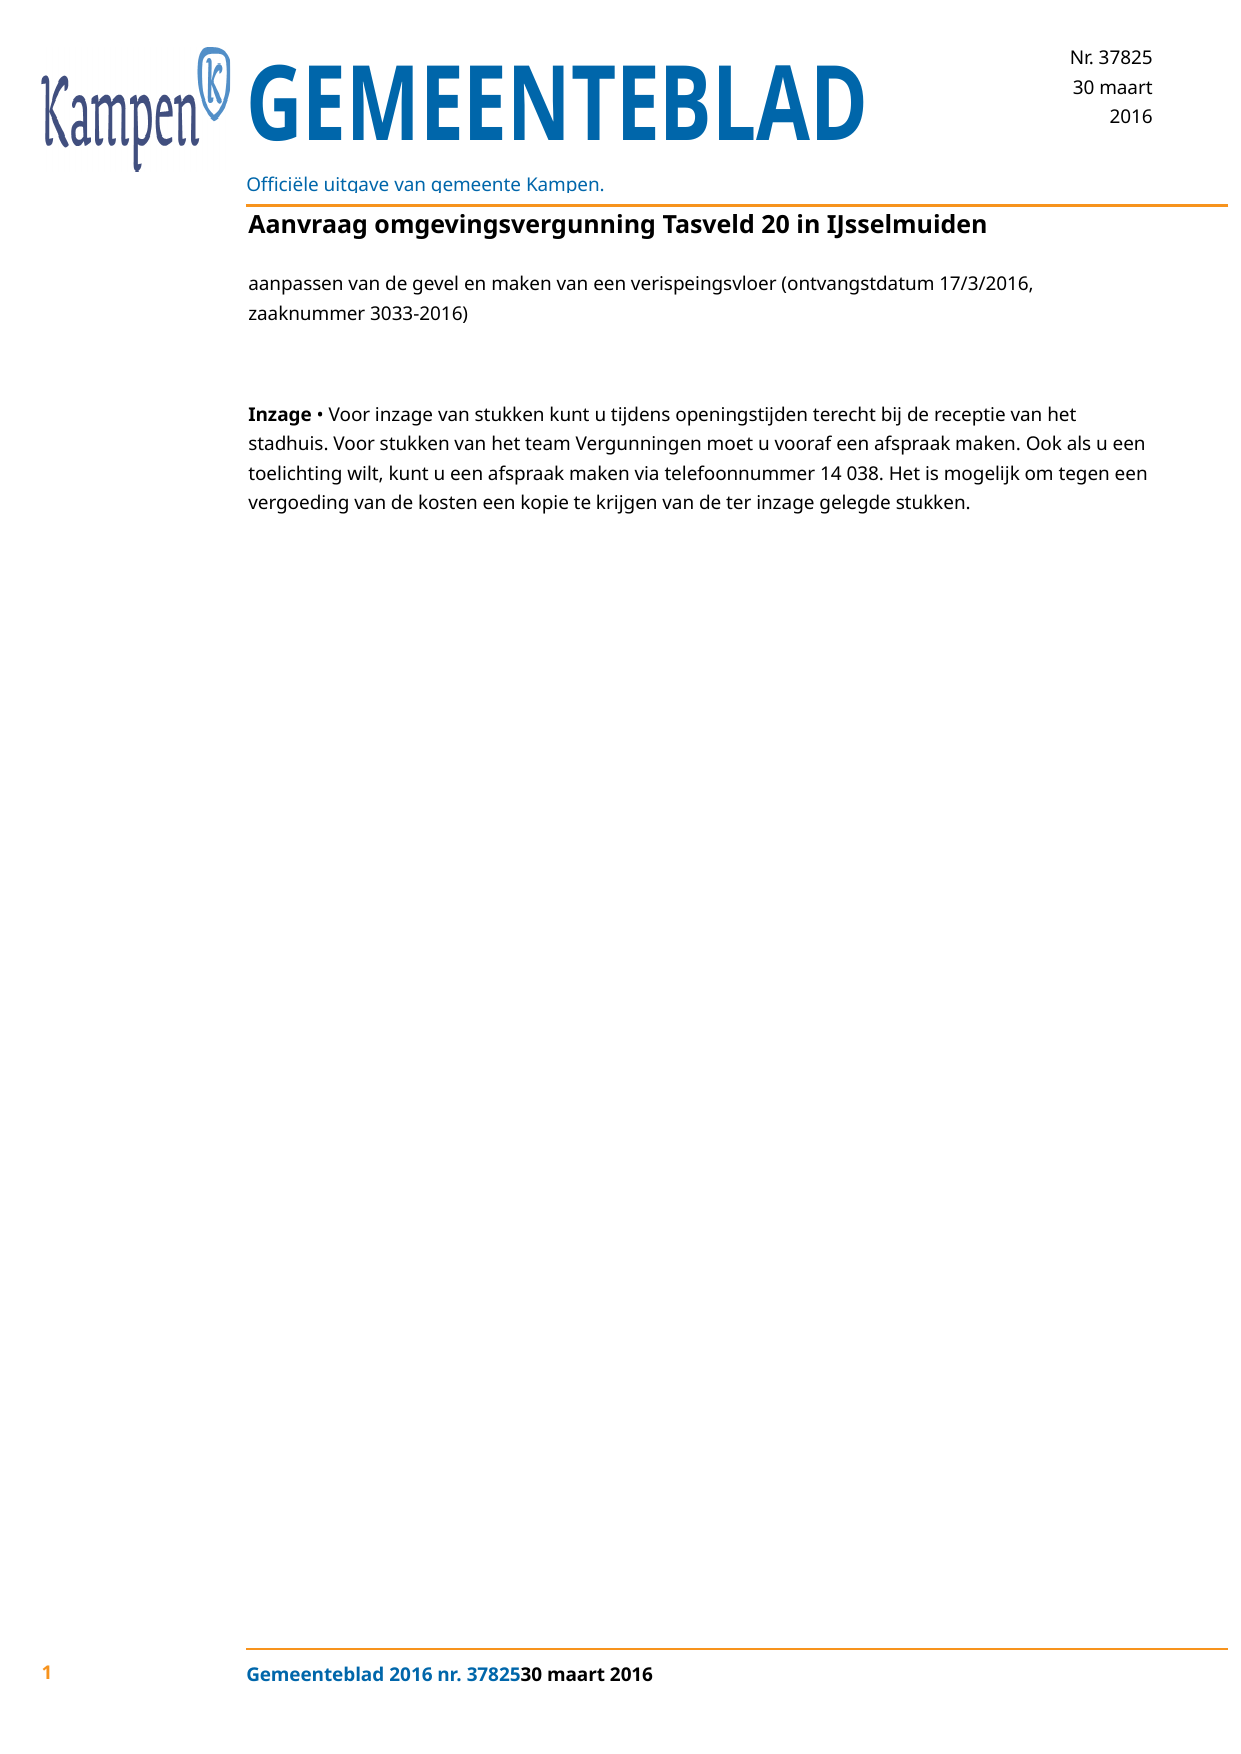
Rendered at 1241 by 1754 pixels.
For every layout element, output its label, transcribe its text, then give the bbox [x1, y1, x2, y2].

text Aanvraag omgevingsvergunning Tasveld 20 in IJsselmuiden [248, 207, 1152, 241]
text Inzage • Voor inzage van stukken kunt u tijdens openingstijden terecht bij de receptie van het stadhuis. Voor stukken van het team Vergunningen moet u vooraf een afspraak maken. Ook als u een toelichting wilt, kunt u een afspraak maken via telefoonnummer 14 038. Het is mogelijk om tegen een vergoeding van de kosten een kopie te krijgen van de ter inzage gelegde stukken. [248, 401, 1152, 515]
picture [41, 47, 231, 172]
text aanpassen van de gevel en maken van een verispeingsvloer (ontvangstdatum 17/3/2016, zaaknummer 3033-2016) [248, 270, 1152, 326]
